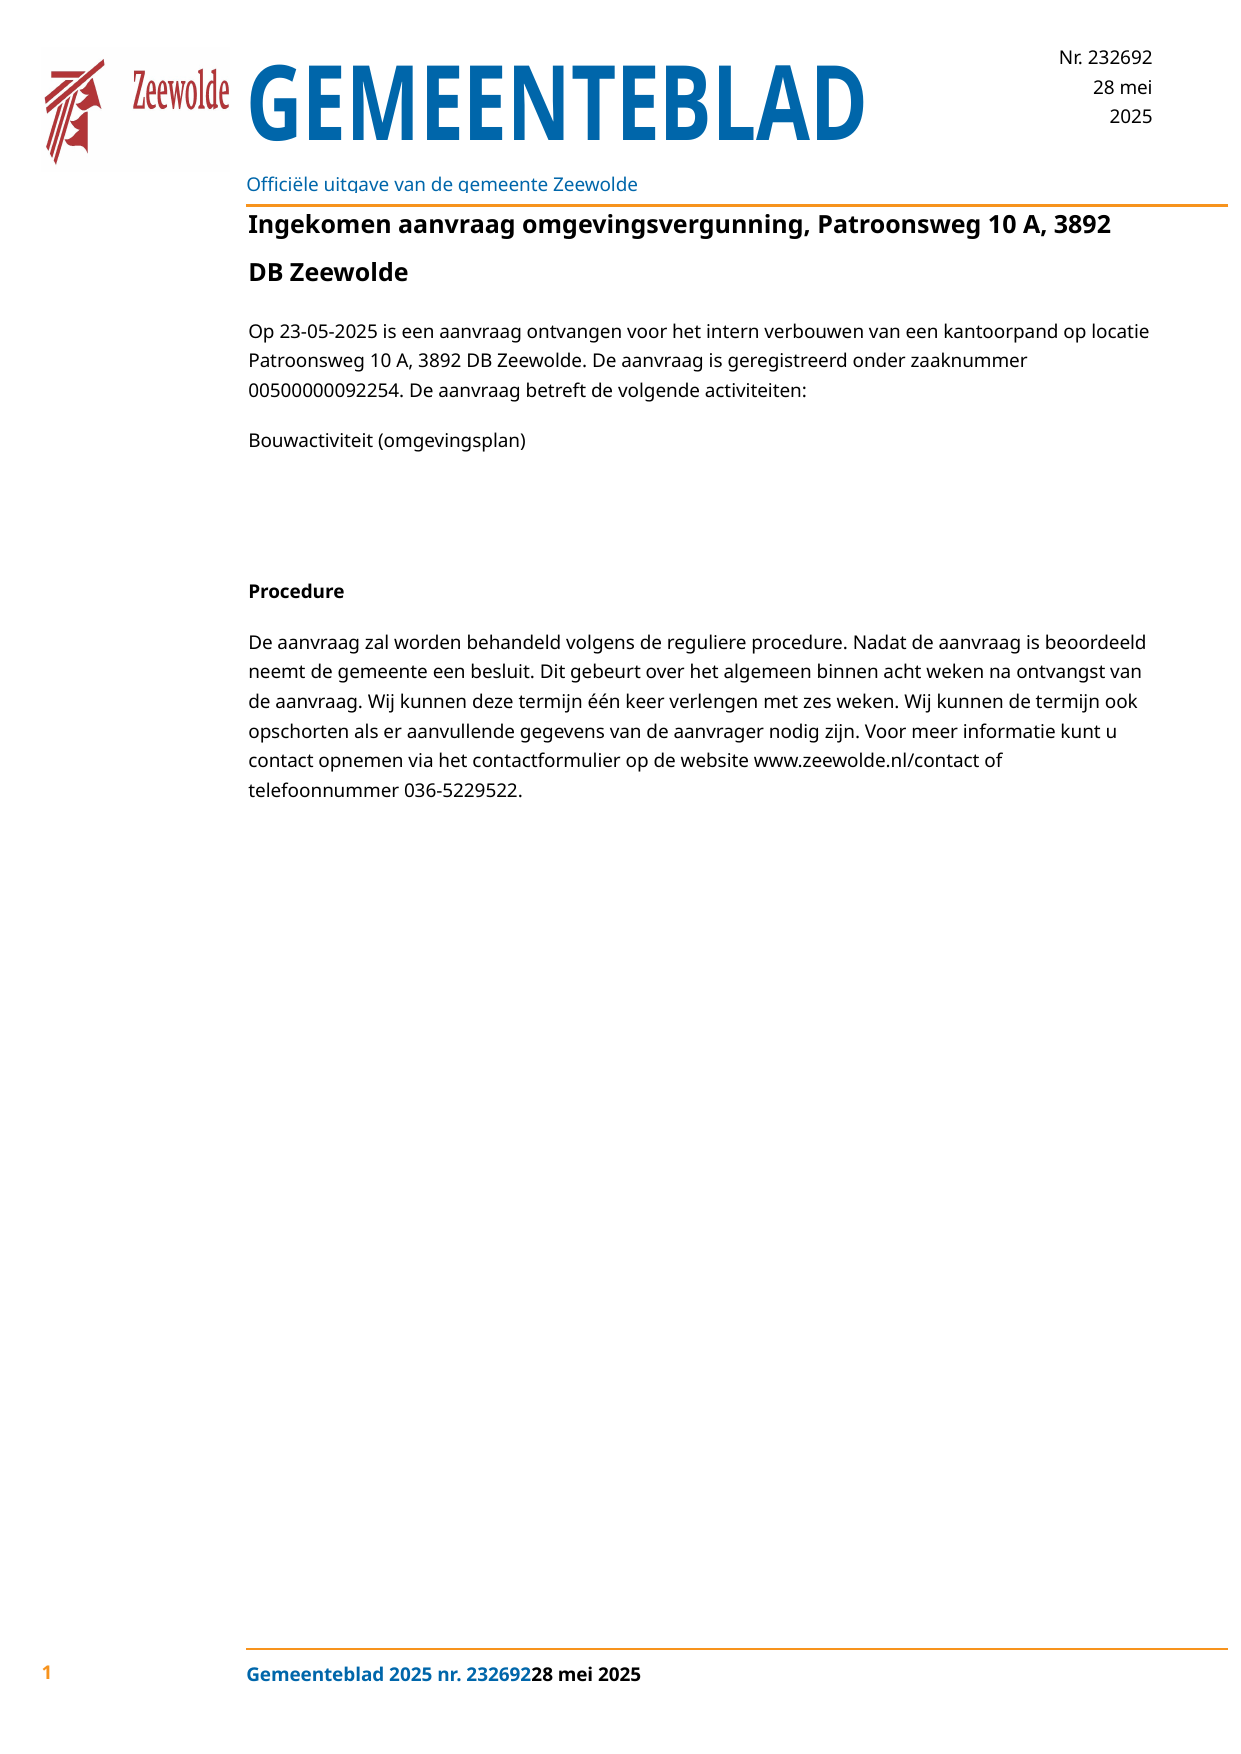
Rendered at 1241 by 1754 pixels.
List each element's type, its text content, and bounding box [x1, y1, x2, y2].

text Bouwactiviteit (omgevingsplan) [248, 427, 1152, 453]
picture [41, 47, 231, 172]
text Op 23-05-2025 is een aanvraag ontvangen voor het intern verbouwen van een kantoorpand op locatie Patroonsweg 10 A, 3892 DB Zeewolde. De aanvraag is geregistreerd onder zaaknummer 00500000092254. De aanvraag betreft de volgende activiteiten: [248, 318, 1152, 403]
text Ingekomen aanvraag omgevingsvergunning, Patroonsweg 10 A, 3892 DB Zeewolde [248, 207, 1152, 288]
text De aanvraag zal worden behandeld volgens de reguliere procedure. Nadat de aanvraag is beoordeeld neemt de gemeente een besluit. Dit gebeurt over het algemeen binnen acht weken na ontvangst van de aanvraag. Wij kunnen deze termijn één keer verlengen met zes weken. Wij kunnen de termijn ook opschorten als er aanvullende gegevens van de aanvrager nodig zijn. Voor meer informatie kunt u contact opnemen via het contactformulier op de website www.zeewolde.nl/contact of telefoonnummer 036-5229522. [248, 629, 1152, 803]
text Procedure [248, 579, 1152, 604]
